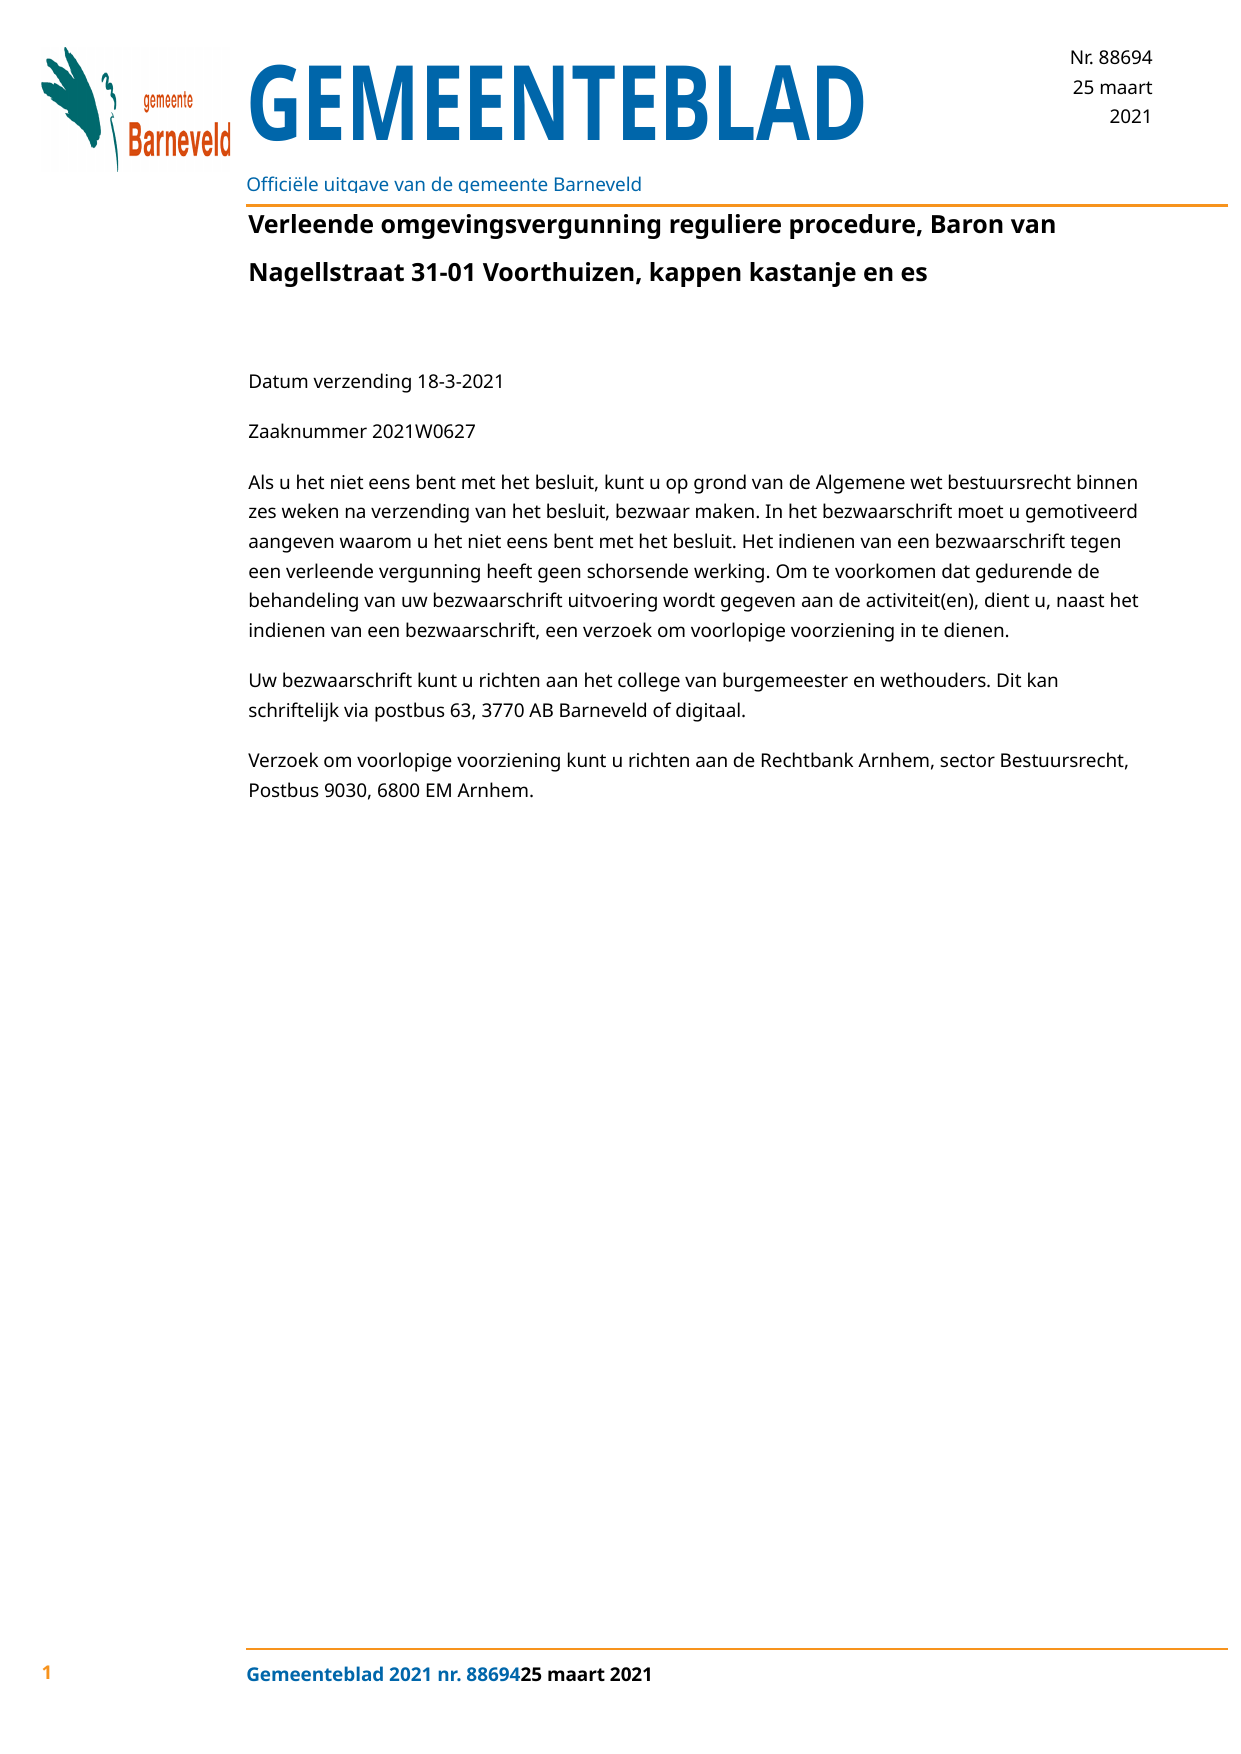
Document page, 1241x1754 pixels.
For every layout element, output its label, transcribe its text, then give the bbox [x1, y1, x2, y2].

text Verleende omgevingsvergunning reguliere procedure, Baron van Nagellstraat 31-01 Voorthuizen, kappen kastanje en es [248, 207, 1152, 288]
text Verzoek om voorlopige voorziening kunt u richten aan de Rechtbank Arnhem, sector Bestuursrecht, Postbus 9030, 6800 EM Arnhem. [248, 747, 1152, 803]
text Als u het niet eens bent met het besluit, kunt u op grond van de Algemene wet bestuursrecht binnen zes weken na verzending van het besluit, bezwaar maken. In het bezwaarschrift moet u gemotiveerd aangeven waarom u het niet eens bent met het besluit. Het indienen van een bezwaarschrift tegen een verleende vergunning heeft geen schorsende werking. Om te voorkomen dat gedurende de behandeling van uw bezwaarschrift uitvoering wordt gegeven aan de activiteit(en), dient u, naast het indienen van een bezwaarschrift, een verzoek om voorlopige voorziening in te dienen. [248, 469, 1152, 643]
text Zaaknummer 2021W0627 [248, 419, 1152, 444]
picture [41, 47, 231, 172]
text Uw bezwaarschrift kunt u richten aan het college van burgemeester en wethouders. Dit kan schriftelijk via postbus 63, 3770 AB Barneveld of digitaal. [248, 667, 1152, 723]
text Datum verzending 18-3-2021 [248, 368, 1152, 394]
